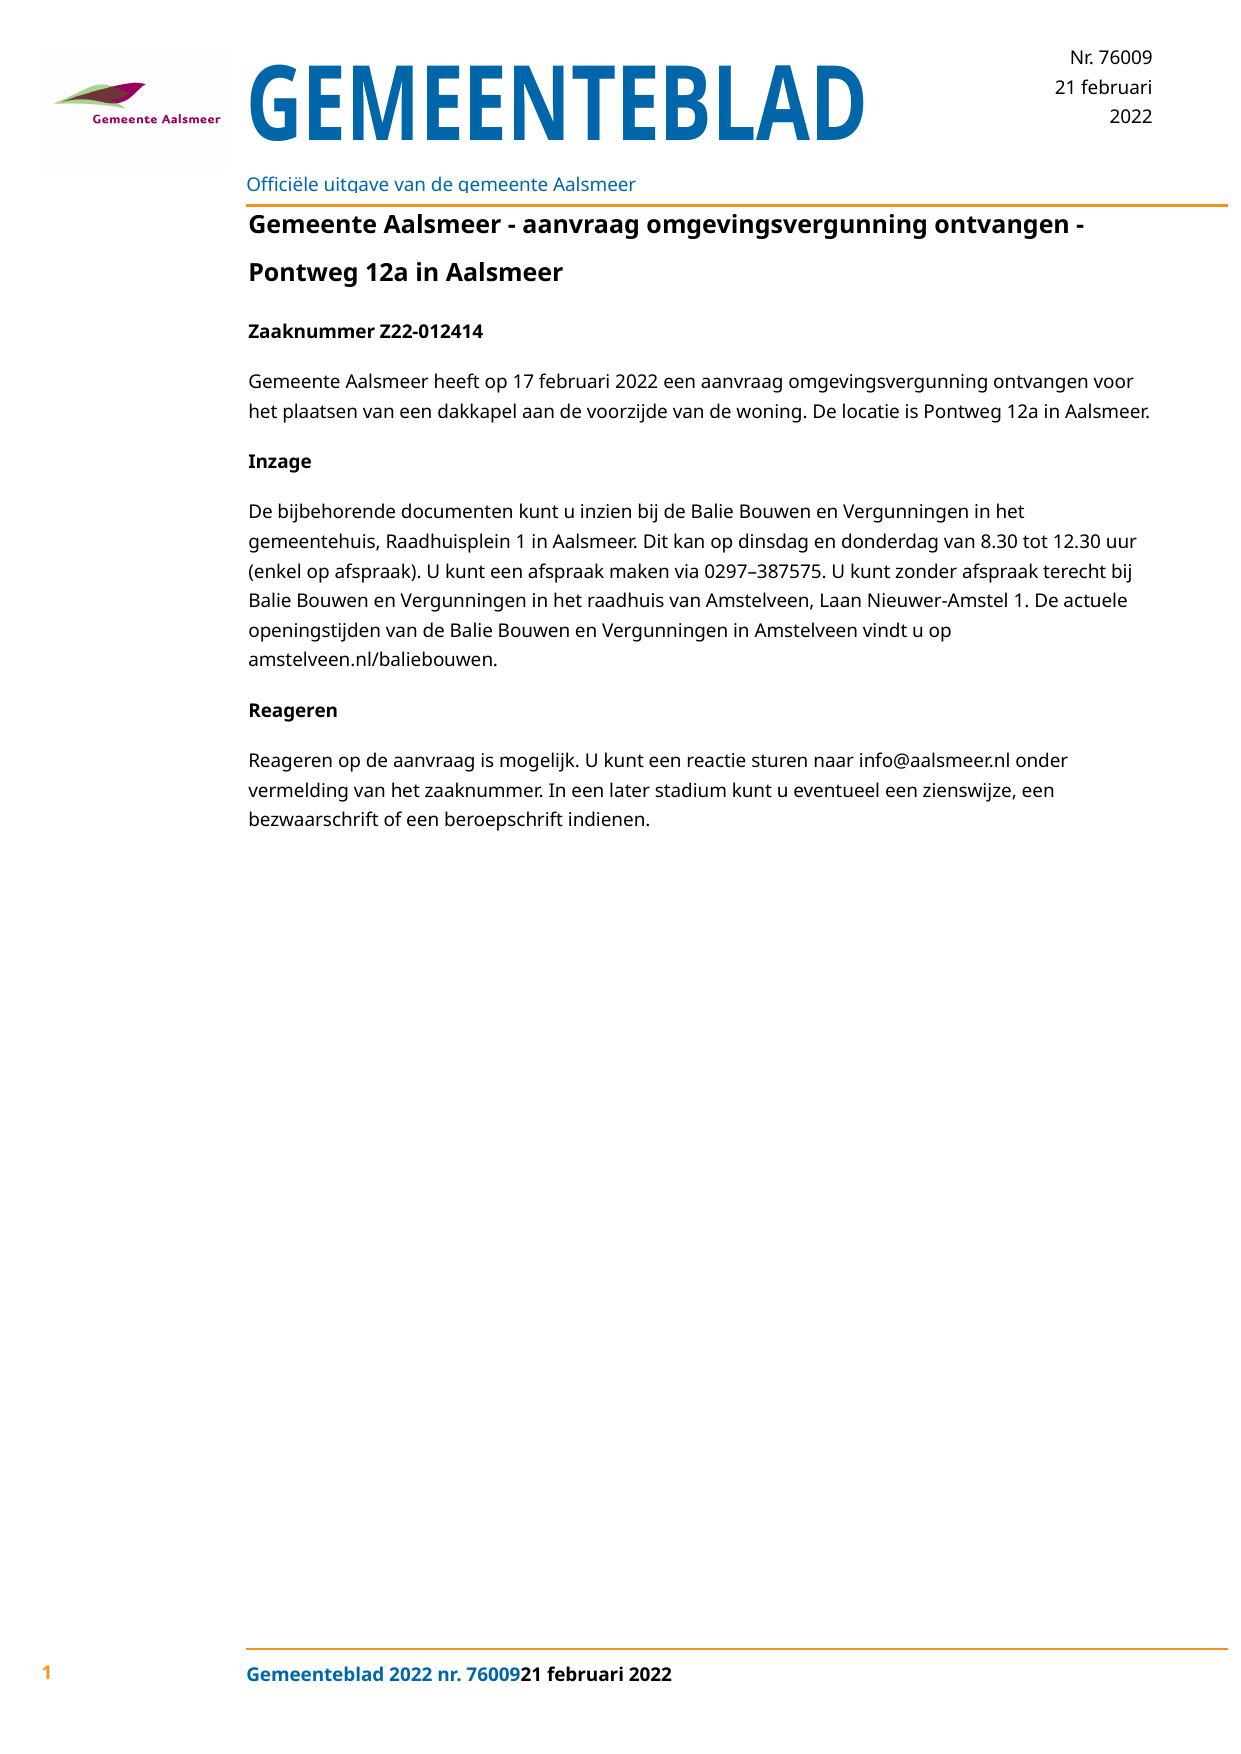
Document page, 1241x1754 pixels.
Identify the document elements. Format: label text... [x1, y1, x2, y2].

picture [41, 47, 231, 172]
text Inzage [248, 448, 1152, 474]
text Zaaknummer Z22-012414 [248, 318, 1152, 344]
text Reageren [248, 697, 1152, 723]
text Gemeente Aalsmeer heeft op 17 februari 2022 een aanvraag omgevingsvergunning ontvangen voor het plaatsen van een dakkapel aan de voorzijde van de woning. De locatie is Pontweg 12a in Aalsmeer. [248, 368, 1152, 424]
text Reageren op de aanvraag is mogelijk. U kunt een reactie sturen naar info@aalsmeer.nl onder vermelding van het zaaknummer. In een later stadium kunt u eventueel een zienswijze, een bezwaarschrift of een beroepschrift indienen. [248, 747, 1152, 832]
text De bijbehorende documenten kunt u inzien bij de Balie Bouwen en Vergunningen in het gemeentehuis, Raadhuisplein 1 in Aalsmeer. Dit kan op dinsdag en donderdag van 8.30 tot 12.30 uur (enkel op afspraak). U kunt een afspraak maken via 0297–387575. U kunt zonder afspraak terecht bij Balie Bouwen en Vergunningen in het raadhuis van Amstelveen, Laan Nieuwer-Amstel 1. De actuele openingstijden van de Balie Bouwen en Vergunningen in Amstelveen vindt u op amstelveen.nl/baliebouwen. [248, 499, 1152, 672]
text Gemeente Aalsmeer - aanvraag omgevingsvergunning ontvangen - Pontweg 12a in Aalsmeer [248, 207, 1152, 288]
